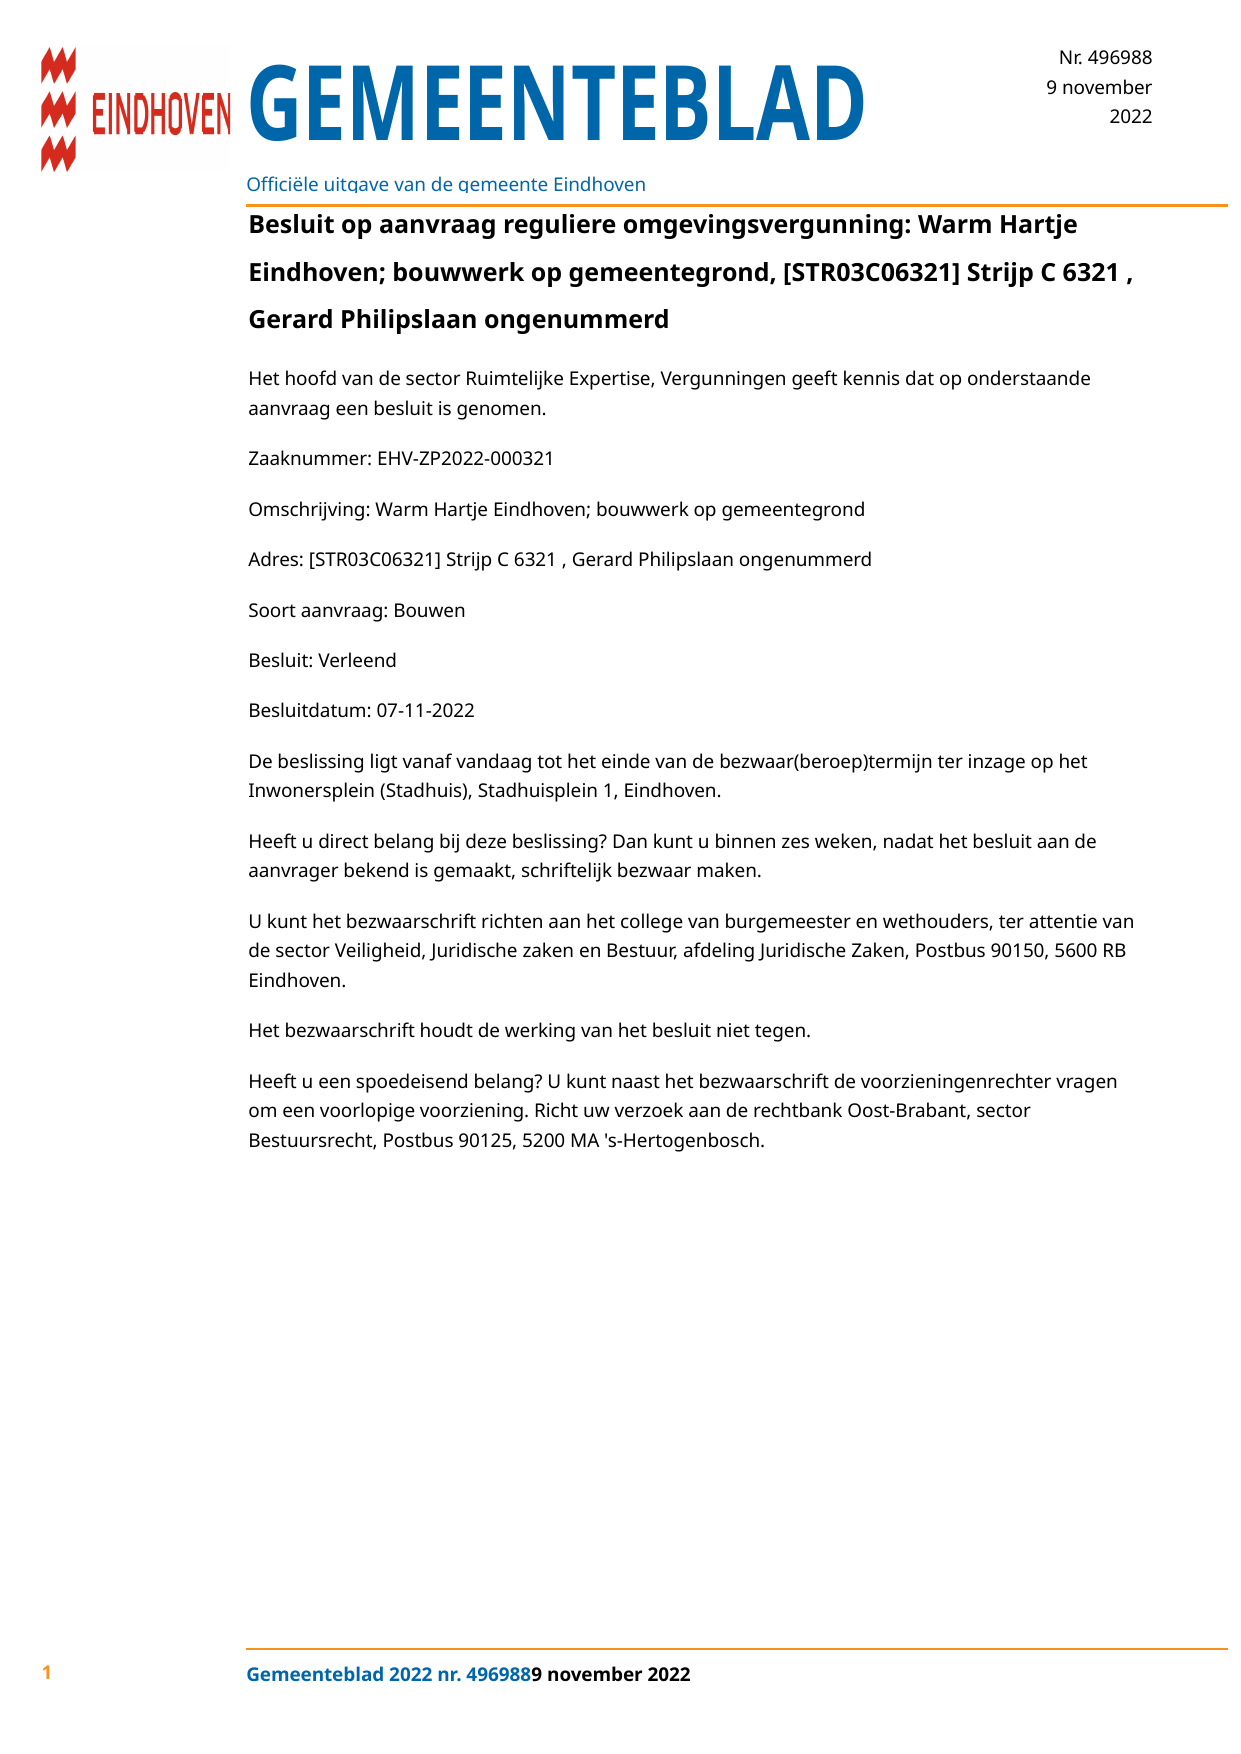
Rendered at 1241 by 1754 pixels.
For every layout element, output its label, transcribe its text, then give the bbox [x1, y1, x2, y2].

text Heeft u een spoedeisend belang? U kunt naast het bezwaarschrift de voorzieningenrechter vragen om een voorlopige voorziening. Richt uw verzoek aan de rechtbank Oost-Brabant, sector Bestuursrecht, Postbus 90125, 5200 MA 's-Hertogenbosch. [248, 1068, 1152, 1153]
text Adres: [STR03C06321] Strijp C 6321 , Gerard Philipslaan ongenummerd [248, 546, 1152, 572]
text U kunt het bezwaarschrift richten aan het college van burgemeester en wethouders, ter attentie van de sector Veiligheid, Juridische zaken en Bestuur, afdeling Juridische Zaken, Postbus 90150, 5600 RB Eindhoven. [248, 908, 1152, 993]
text Besluit: Verleend [248, 647, 1152, 673]
text Heeft u direct belang bij deze beslissing? Dan kunt u binnen zes weken, nadat het besluit aan de aanvrager bekend is gemaakt, schriftelijk bezwaar maken. [248, 828, 1152, 883]
text Besluit op aanvraag reguliere omgevingsvergunning: Warm Hartje Eindhoven; bouwwerk op gemeentegrond, [STR03C06321] Strijp C 6321 , Gerard Philipslaan ongenummerd [248, 207, 1152, 336]
text Besluitdatum: 07-11-2022 [248, 698, 1152, 723]
text Zaaknummer: EHV-ZP2022-000321 [248, 446, 1152, 471]
text Het hoofd van de sector Ruimtelijke Expertise, Vergunningen geeft kennis dat op onderstaande aanvraag een besluit is genomen. [248, 366, 1152, 421]
picture [41, 47, 231, 172]
text Het bezwaarschrift houdt de werking van het besluit niet tegen. [248, 1018, 1152, 1043]
text De beslissing ligt vanaf vandaag tot het einde van de bezwaar(beroep)termijn ter inzage op het Inwonersplein (Stadhuis), Stadhuisplein 1, Eindhoven. [248, 748, 1152, 803]
text Omschrijving: Warm Hartje Eindhoven; bouwwerk op gemeentegrond [248, 496, 1152, 522]
text Soort aanvraag: Bouwen [248, 597, 1152, 622]
